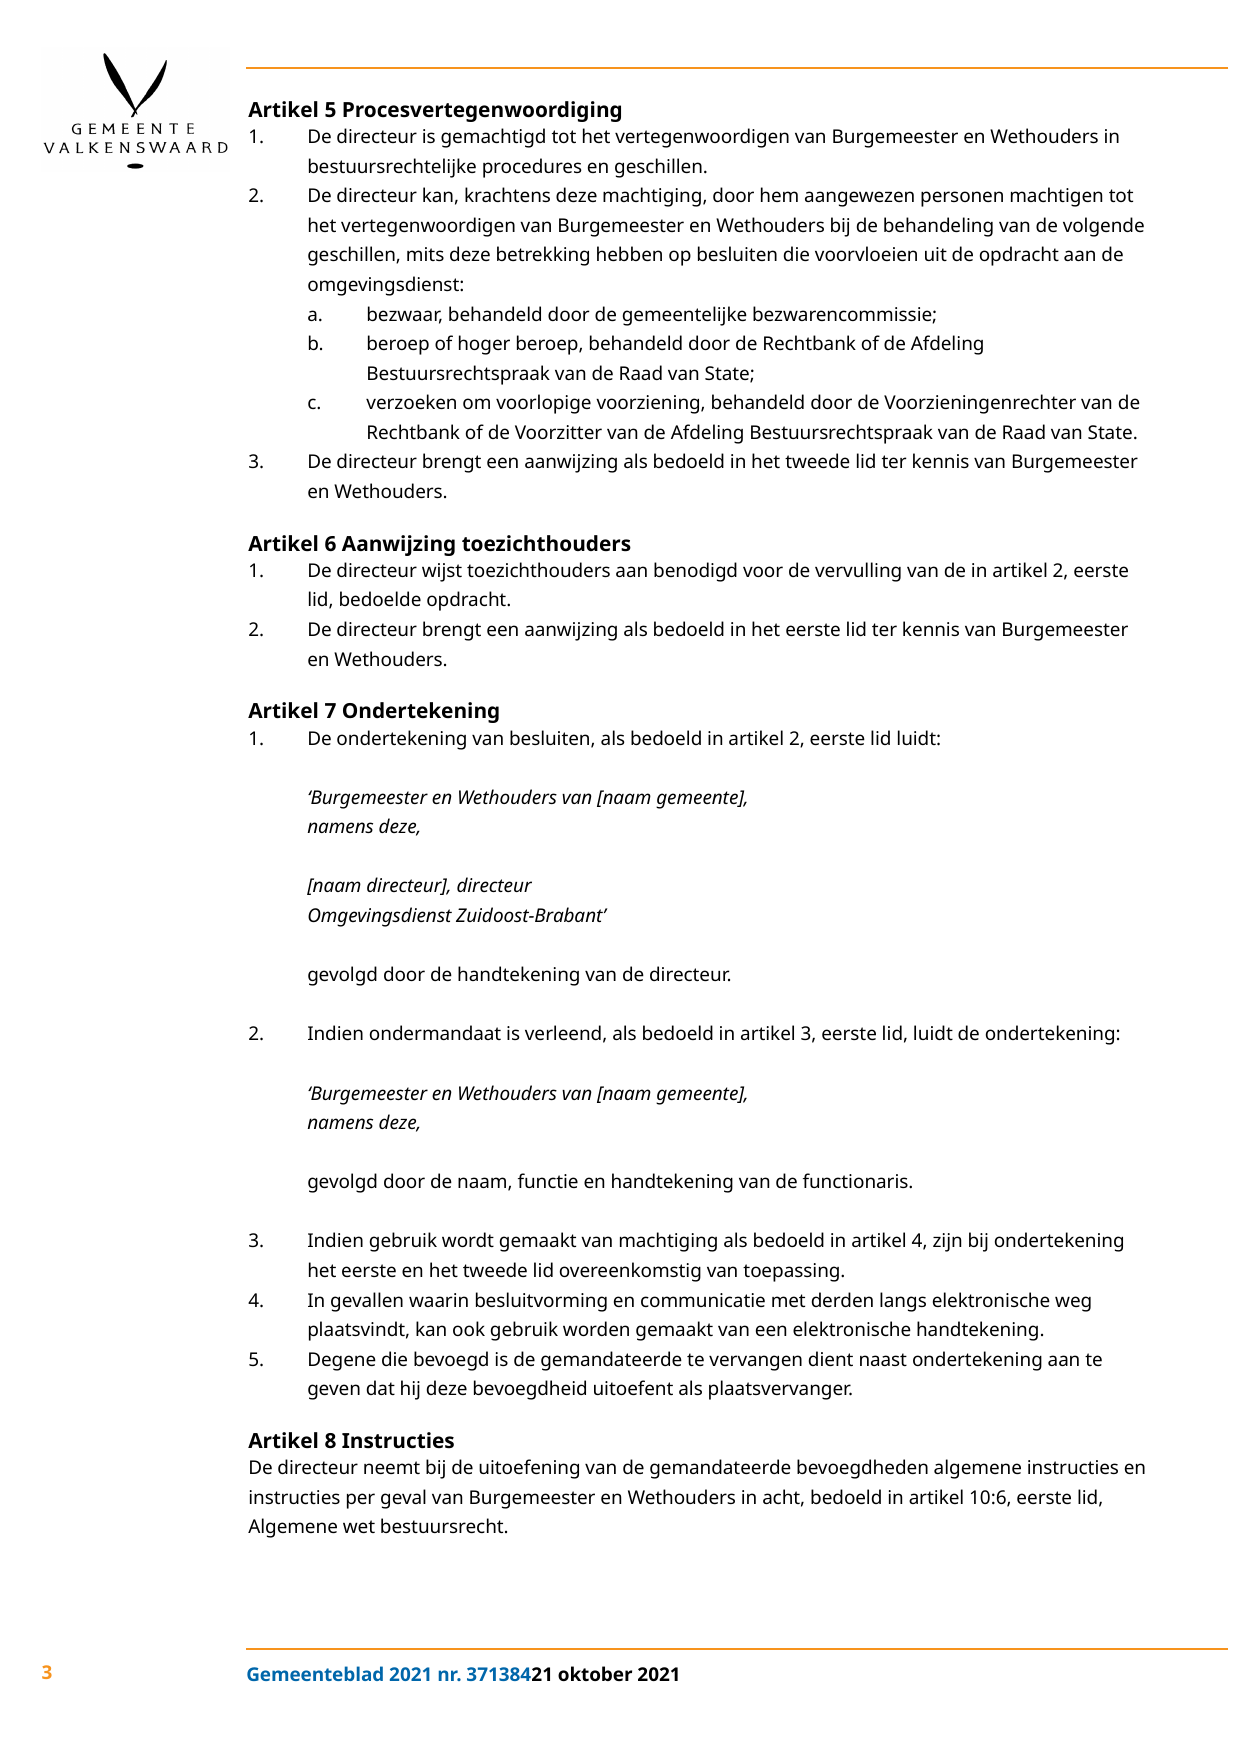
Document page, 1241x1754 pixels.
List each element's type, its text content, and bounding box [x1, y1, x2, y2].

list De directeur is gemachtigd tot het vertegenwoordigen van Burgemeester en Wethouders in bestuursrechtelijke procedures en geschillen. [248, 123, 1152, 178]
list bezwaar, behandeld door de gemeentelijke bezwarencommissie; [307, 301, 1152, 326]
list namens deze, [248, 813, 1152, 839]
text Artikel 8 Instructies [248, 1426, 1152, 1454]
list Omgevingsdienst Zuidoost-Brabant’ [248, 902, 1152, 928]
list De directeur brengt een aanwijzing als bedoeld in het tweede lid ter kennis van Burgemeester en Wethouders. [248, 449, 1152, 504]
text De directeur neemt bij de uitoefening van de gemandateerde bevoegdheden algemene instructies en instructies per geval van Burgemeester en Wethouders in acht, bedoeld in artikel 10:6, eerste lid, Algemene wet bestuursrecht. [248, 1454, 1152, 1539]
list Indien ondermandaat is verleend, als bedoeld in artikel 3, eerste lid, luidt de ondertekening: [248, 1021, 1152, 1046]
list De directeur kan, krachtens deze machtiging, door hem aangewezen personen machtigen tot het vertegenwoordigen van Burgemeester en Wethouders bij de behandeling van de volgende geschillen, mits deze betrekking hebben op besluiten die voorvloeien uit de opdracht aan de omgevingsdienst: [248, 182, 1152, 297]
list Degene die bevoegd is de gemandateerde te vervangen dient naast ondertekening aan te geven dat hij deze bevoegdheid uitoefent als plaatsvervanger. [248, 1346, 1152, 1401]
list Indien gebruik wordt gemaakt van machtiging als bedoeld in artikel 4, zijn bij ondertekening het eerste en het tweede lid overeenkomstig van toepassing. [248, 1228, 1152, 1283]
text Artikel 6 Aanwijzing toezichthouders [248, 529, 1152, 557]
text Artikel 5 Procesvertegenwoordiging [248, 95, 1152, 123]
list verzoeken om voorlopige voorziening, behandeld door de Voorzieningenrechter van de Rechtbank of de Voorzitter van de Afdeling Bestuursrechtspraak van de Raad van State. [307, 389, 1152, 445]
picture [41, 47, 231, 172]
list In gevallen waarin besluitvorming en communicatie met derden langs elektronische weg plaatsvindt, kan ook gebruik worden gemaakt van een elektronische handtekening. [248, 1287, 1152, 1342]
list ‘Burgemeester en Wethouders van [naam gemeente], [248, 1080, 1152, 1105]
text Artikel 7 Ondertekening [248, 696, 1152, 725]
list beroep of hoger beroep, behandeld door de Rechtbank of de Afdeling Bestuursrechtspraak van de Raad van State; [307, 330, 1152, 386]
list gevolgd door de handtekening van de directeur. [248, 961, 1152, 987]
list De directeur wijst toezichthouders aan benodigd voor de vervulling van de in artikel 2, eerste lid, bedoelde opdracht. [248, 557, 1152, 612]
list gevolgd door de naam, functie en handtekening van de functionaris. [248, 1168, 1152, 1194]
list namens deze, [248, 1109, 1152, 1135]
list De directeur brengt een aanwijzing als bedoeld in het eerste lid ter kennis van Burgemeester en Wethouders. [248, 616, 1152, 672]
list ‘Burgemeester en Wethouders van [naam gemeente], [248, 784, 1152, 809]
list [naam directeur], directeur [248, 873, 1152, 898]
list De ondertekening van besluiten, als bedoeld in artikel 2, eerste lid luidt: [248, 725, 1152, 750]
